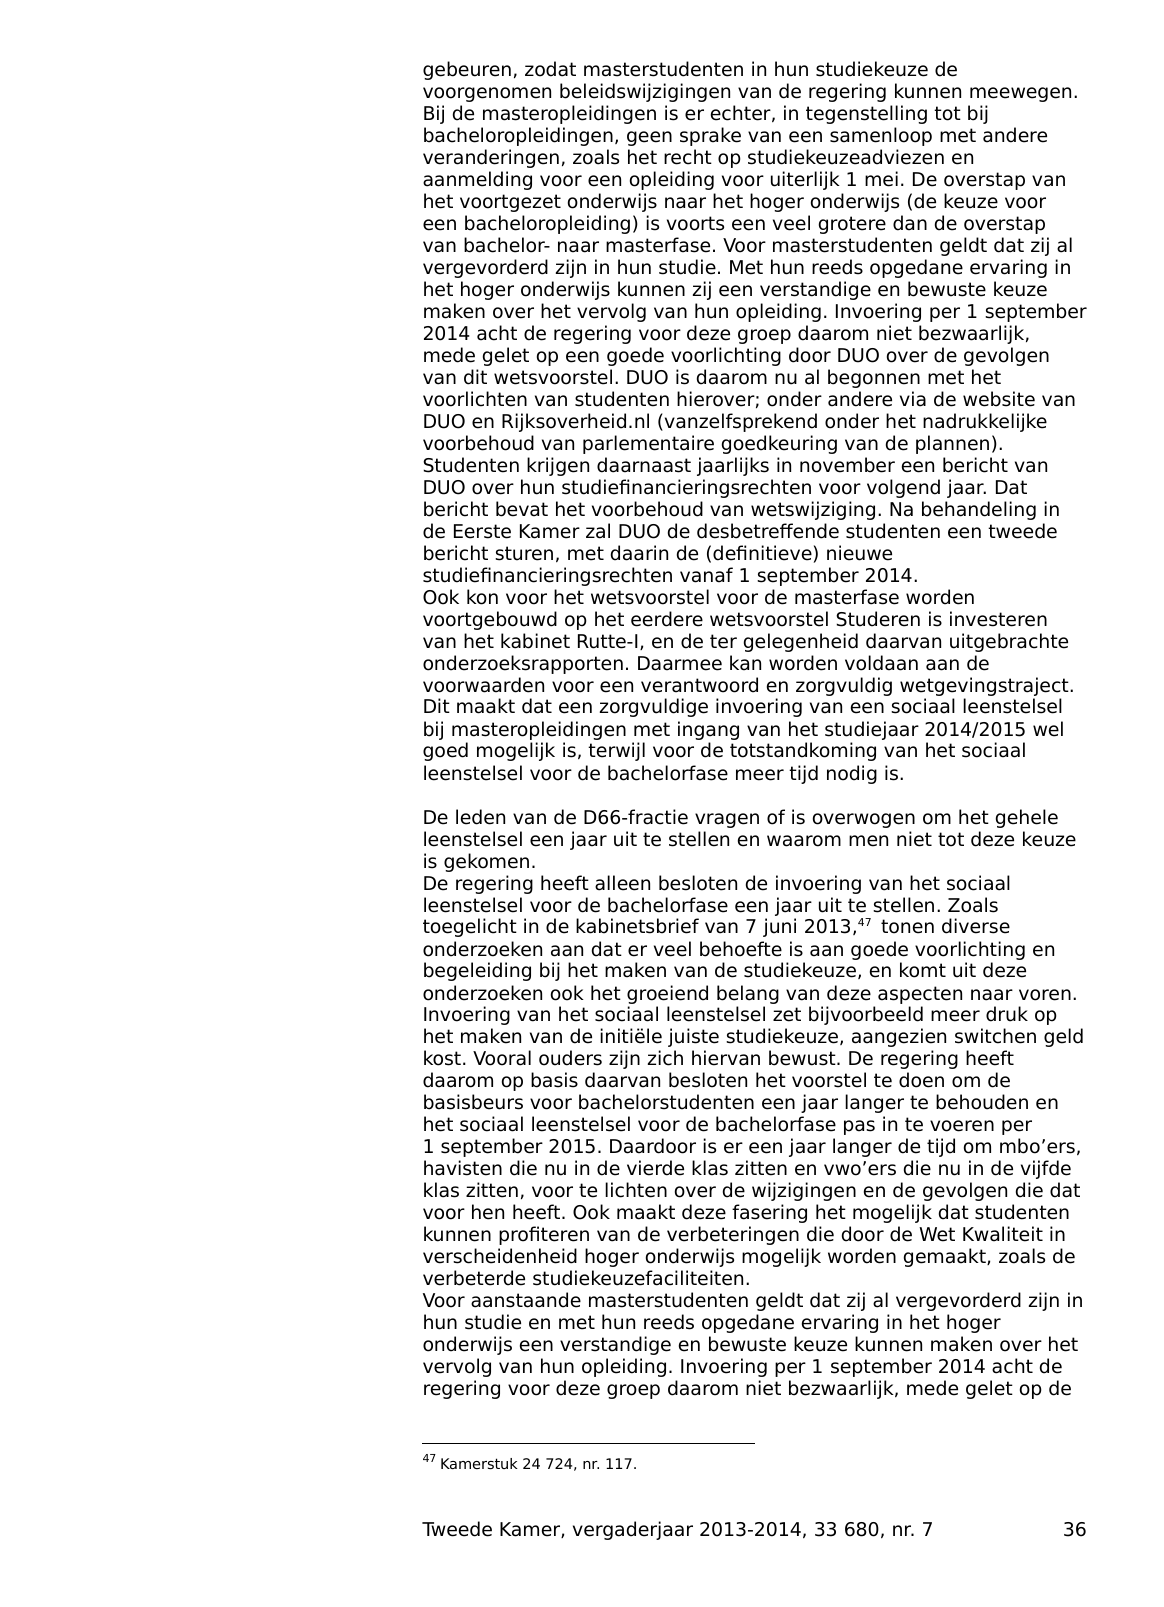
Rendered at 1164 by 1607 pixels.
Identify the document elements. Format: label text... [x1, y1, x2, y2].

text Voor aanstaande masterstudenten geldt dat zij al vergevorderd zijn in hun studie en met hun reeds opgedane ervaring in het hoger onderwijs een verstandige en bewuste keuze kunnen maken over het vervolg van hun opleiding. Invoering per 1 september 2014 acht de regering voor deze groep daarom niet bezwaarlijk, mede gelet op de [422, 1290, 1087, 1400]
text De leden van de D66-fractie vragen of is overwogen om het gehele leenstelsel een jaar uit te stellen en waarom men niet tot deze keuze is gekomen. [422, 807, 1087, 872]
text gebeuren, zodat masterstudenten in hun studiekeuze de voorgenomen beleidswijzigingen van de regering kunnen meewegen. Bij de masteropleidingen is er echter, in tegenstelling tot bij bacheloropleidingen, geen sprake van een samenloop met andere veranderingen, zoals het recht op studiekeuzeadviezen en aanmelding voor een opleiding voor uiterlijk 1 mei. De overstap van het voortgezet onderwijs naar het hoger onderwijs (de keuze voor een bacheloropleiding) is voorts een veel grotere dan de overstap van bachelor- naar masterfase. Voor masterstudenten geldt dat zij al vergevorderd zijn in hun studie. Met hun reeds opgedane ervaring in het hoger onderwijs kunnen zij een verstandige en bewuste keuze maken over het vervolg van hun opleiding. Invoering per 1 september 2014 acht de regering voor deze groep daarom niet bezwaarlijk, mede gelet op een goede voorlichting door DUO over de gevolgen van dit wetsvoorstel. DUO is daarom nu al begonnen met het voorlichten van studenten hierover; onder andere via de website van DUO en Rijksoverheid.nl (vanzelfsprekend onder het nadrukkelijke voorbehoud van parlementaire goedkeuring van de plannen). Studenten krijgen daarnaast jaarlijks in november een bericht van DUO over hun studiefinancieringsrechten voor volgend jaar. Dat bericht bevat het voorbehoud van wetswijziging. Na behandeling in de Eerste Kamer zal DUO de desbetreffende studenten een tweede bericht sturen, met daarin de (definitieve) nieuwe studiefinancieringsrechten vanaf 1 september 2014. [422, 59, 1087, 587]
text Kamerstuk 24 724, nr. 117. [422, 1452, 1087, 1474]
text De regering heeft alleen besloten de invoering van het sociaal leenstelsel voor de bachelorfase een jaar uit te stellen. Zoals toegelicht in de kabinetsbrief van 7 juni 2013, tonen diverse onderzoeken aan dat er veel behoefte is aan goede voorlichting en begeleiding bij het maken van de studiekeuze, en komt uit deze onderzoeken ook het groeiend belang van deze aspecten naar voren. Invoering van het sociaal leenstelsel zet bijvoorbeeld meer druk op het maken van de initiële juiste studiekeuze, aangezien switchen geld kost. Vooral ouders zijn zich hiervan bewust. De regering heeft daarom op basis daarvan besloten het voorstel te doen om de basisbeurs voor bachelorstudenten een jaar langer te behouden en het sociaal leenstelsel voor de bachelorfase pas in te voeren per 1 september 2015. Daardoor is er een jaar langer de tijd om mbo’ers, havisten die nu in de vierde klas zitten en vwo’ers die nu in de vijfde klas zitten, voor te lichten over de wijzigingen en de gevolgen die dat voor hen heeft. Ook maakt deze fasering het mogelijk dat studenten kunnen profiteren van de verbeteringen die door de Wet Kwaliteit in verscheidenheid hoger onderwijs mogelijk worden gemaakt, zoals de verbeterde studiekeuzefaciliteiten. [422, 872, 1087, 1290]
text Ook kon voor het wetsvoorstel voor de masterfase worden voortgebouwd op het eerdere wetsvoorstel Studeren is investeren van het kabinet Rutte-I, en de ter gelegenheid daarvan uitgebrachte onderzoeksrapporten. Daarmee kan worden voldaan aan de voorwaarden voor een verantwoord en zorgvuldig wetgevingstraject. Dit maakt dat een zorgvuldige invoering van een sociaal leenstelsel bij masteropleidingen met ingang van het studiejaar 2014/2015 wel goed mogelijk is, terwijl voor de totstandkoming van het sociaal leenstelsel voor de bachelorfase meer tijd nodig is. [422, 587, 1087, 784]
